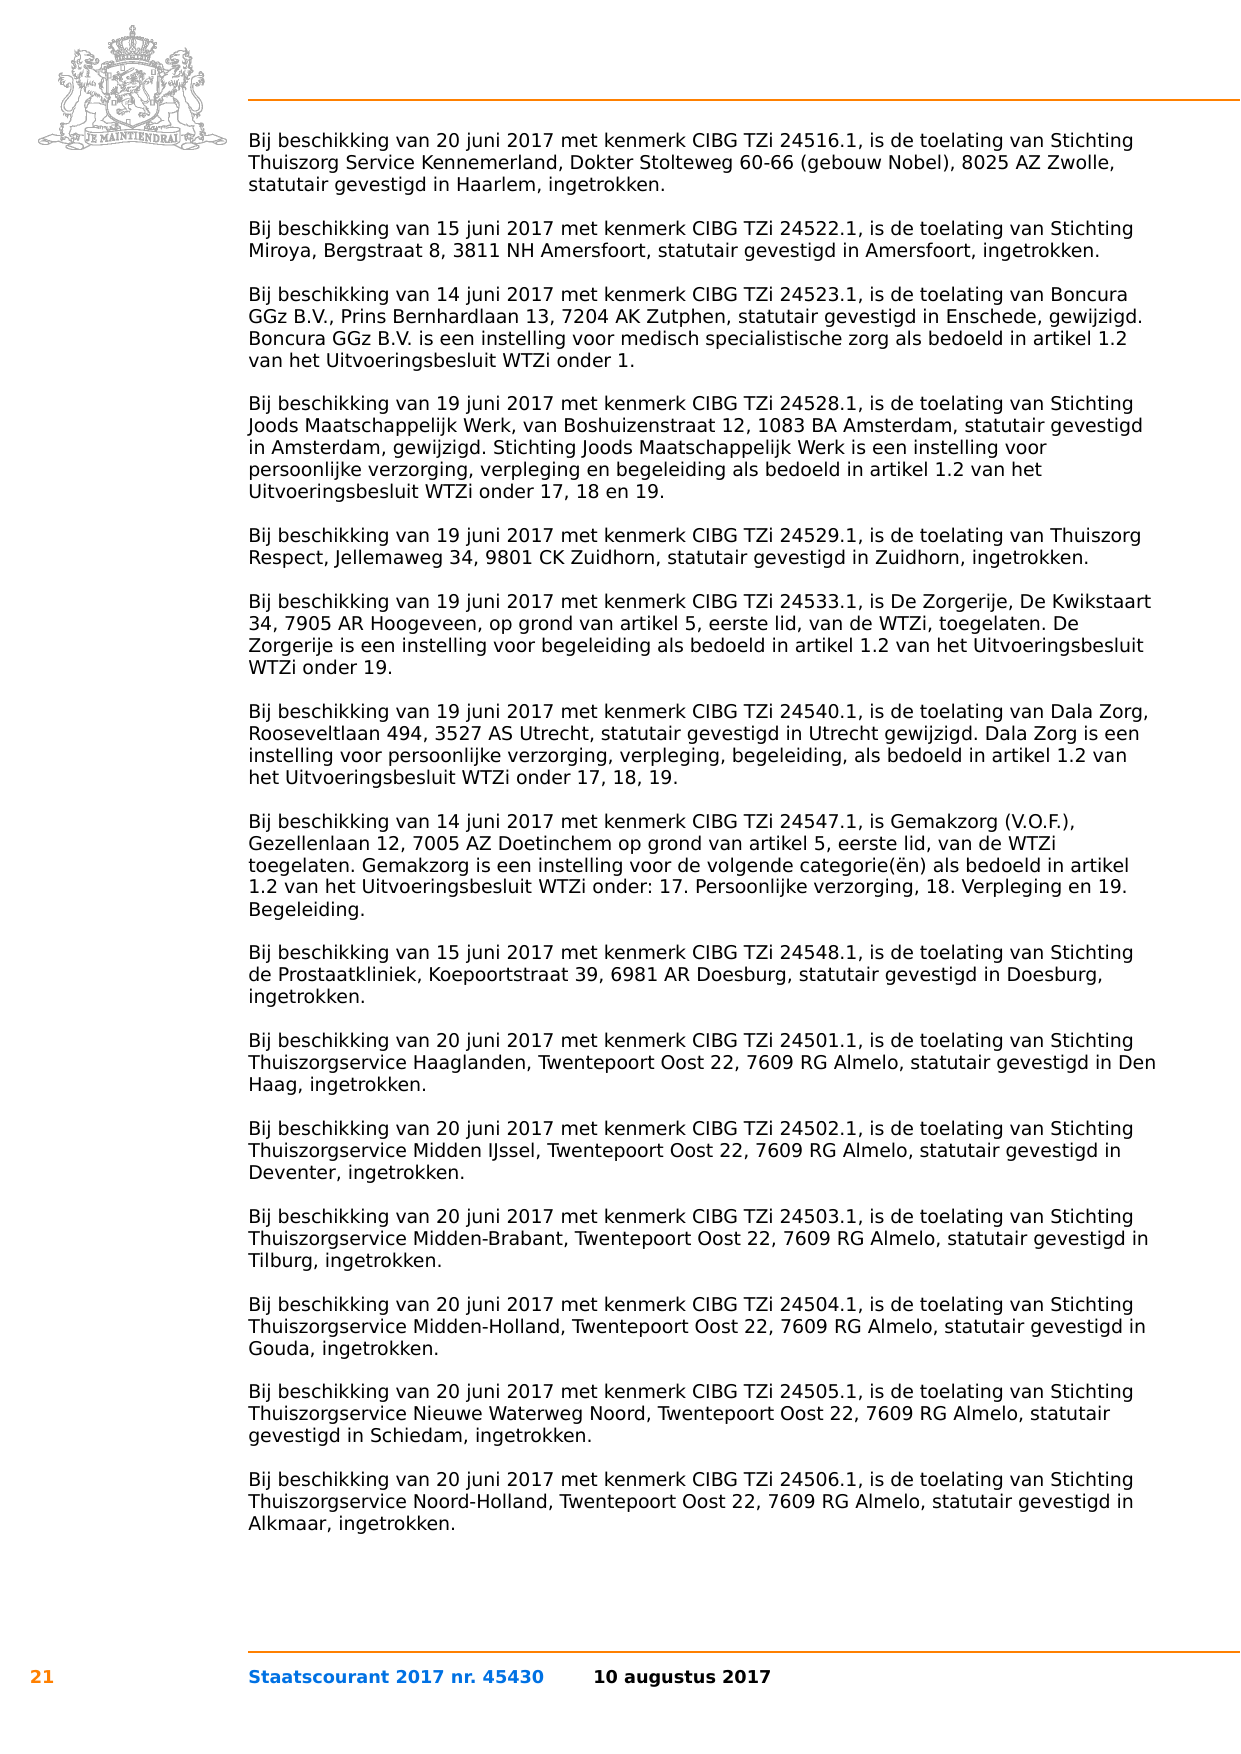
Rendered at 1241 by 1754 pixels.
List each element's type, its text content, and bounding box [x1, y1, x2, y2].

text Bij beschikking van 19 juni 2017 met kenmerk CIBG TZi 24529.1, is de toelating van Thuiszorg Respect, Jellemaweg 34, 9801 CK Zuidhorn, statutair gevestigd in Zuidhorn, ingetrokken. [248, 525, 1163, 569]
text Bij beschikking van 14 juni 2017 met kenmerk CIBG TZi 24523.1, is de toelating van Boncura GGz B.V., Prins Bernhardlaan 13, 7204 AK Zutphen, statutair gevestigd in Enschede, gewijzigd. Boncura GGz B.V. is een instelling voor medisch specialistische zorg als bedoeld in artikel 1.2 van het Uitvoeringsbesluit WTZi onder 1. [248, 283, 1163, 371]
text Bij beschikking van 19 juni 2017 met kenmerk CIBG TZi 24528.1, is de toelating van Stichting Joods Maatschappelijk Werk, van Boshuizenstraat 12, 1083 BA Amsterdam, statutair gevestigd in Amsterdam, gewijzigd. Stichting Joods Maatschappelijk Werk is een instelling voor persoonlijke verzorging, verpleging en begeleiding als bedoeld in artikel 1.2 van het Uitvoeringsbesluit WTZi onder 17, 18 en 19. [248, 393, 1163, 503]
text Bij beschikking van 19 juni 2017 met kenmerk CIBG TZi 24540.1, is de toelating van Dala Zorg, Rooseveltlaan 494, 3527 AS Utrecht, statutair gevestigd in Utrecht gewijzigd. Dala Zorg is een instelling voor persoonlijke verzorging, verpleging, begeleiding, als bedoeld in artikel 1.2 van het Uitvoeringsbesluit WTZi onder 17, 18, 19. [248, 701, 1163, 789]
text Bij beschikking van 14 juni 2017 met kenmerk CIBG TZi 24547.1, is Gemakzorg (V.O.F.), Gezellenlaan 12, 7005 AZ Doetinchem op grond van artikel 5, eerste lid, van de WTZi toegelaten. Gemakzorg is een instelling voor de volgende categorie(ën) als bedoeld in artikel 1.2 van het Uitvoeringsbesluit WTZi onder: 17. Persoonlijke verzorging, 18. Verpleging en 19. Begeleiding. [248, 811, 1163, 920]
text Bij beschikking van 20 juni 2017 met kenmerk CIBG TZi 24505.1, is de toelating van Stichting Thuiszorgservice Nieuwe Waterweg Noord, Twentepoort Oost 22, 7609 RG Almelo, statutair gevestigd in Schiedam, ingetrokken. [248, 1381, 1163, 1447]
picture [38, 25, 227, 150]
text Bij beschikking van 15 juni 2017 met kenmerk CIBG TZi 24522.1, is de toelating van Stichting Miroya, Bergstraat 8, 3811 NH Amersfoort, statutair gevestigd in Amersfoort, ingetrokken. [248, 218, 1163, 262]
text Bij beschikking van 20 juni 2017 met kenmerk CIBG TZi 24502.1, is de toelating van Stichting Thuiszorgservice Midden IJssel, Twentepoort Oost 22, 7609 RG Almelo, statutair gevestigd in Deventer, ingetrokken. [248, 1118, 1163, 1184]
text Bij beschikking van 15 juni 2017 met kenmerk CIBG TZi 24548.1, is de toelating van Stichting de Prostaatkliniek, Koepoortstraat 39, 6981 AR Doesburg, statutair gevestigd in Doesburg, ingetrokken. [248, 942, 1163, 1008]
text Bij beschikking van 20 juni 2017 met kenmerk CIBG TZi 24501.1, is de toelating van Stichting Thuiszorgservice Haaglanden, Twentepoort Oost 22, 7609 RG Almelo, statutair gevestigd in Den Haag, ingetrokken. [248, 1030, 1163, 1096]
text Bij beschikking van 20 juni 2017 met kenmerk CIBG TZi 24503.1, is de toelating van Stichting Thuiszorgservice Midden-Brabant, Twentepoort Oost 22, 7609 RG Almelo, statutair gevestigd in Tilburg, ingetrokken. [248, 1206, 1163, 1272]
text Bij beschikking van 20 juni 2017 met kenmerk CIBG TZi 24516.1, is de toelating van Stichting Thuiszorg Service Kennemerland, Dokter Stolteweg 60-66 (gebouw Nobel), 8025 AZ Zwolle, statutair gevestigd in Haarlem, ingetrokken. [248, 130, 1163, 196]
text Bij beschikking van 20 juni 2017 met kenmerk CIBG TZi 24504.1, is de toelating van Stichting Thuiszorgservice Midden-Holland, Twentepoort Oost 22, 7609 RG Almelo, statutair gevestigd in Gouda, ingetrokken. [248, 1293, 1163, 1359]
text Bij beschikking van 19 juni 2017 met kenmerk CIBG TZi 24533.1, is De Zorgerije, De Kwikstaart 34, 7905 AR Hoogeveen, op grond van artikel 5, eerste lid, van de WTZi, toegelaten. De Zorgerije is een instelling voor begeleiding als bedoeld in artikel 1.2 van het Uitvoeringsbesluit WTZi onder 19. [248, 591, 1163, 679]
text Bij beschikking van 20 juni 2017 met kenmerk CIBG TZi 24506.1, is de toelating van Stichting Thuiszorgservice Noord-Holland, Twentepoort Oost 22, 7609 RG Almelo, statutair gevestigd in Alkmaar, ingetrokken. [248, 1469, 1163, 1535]
